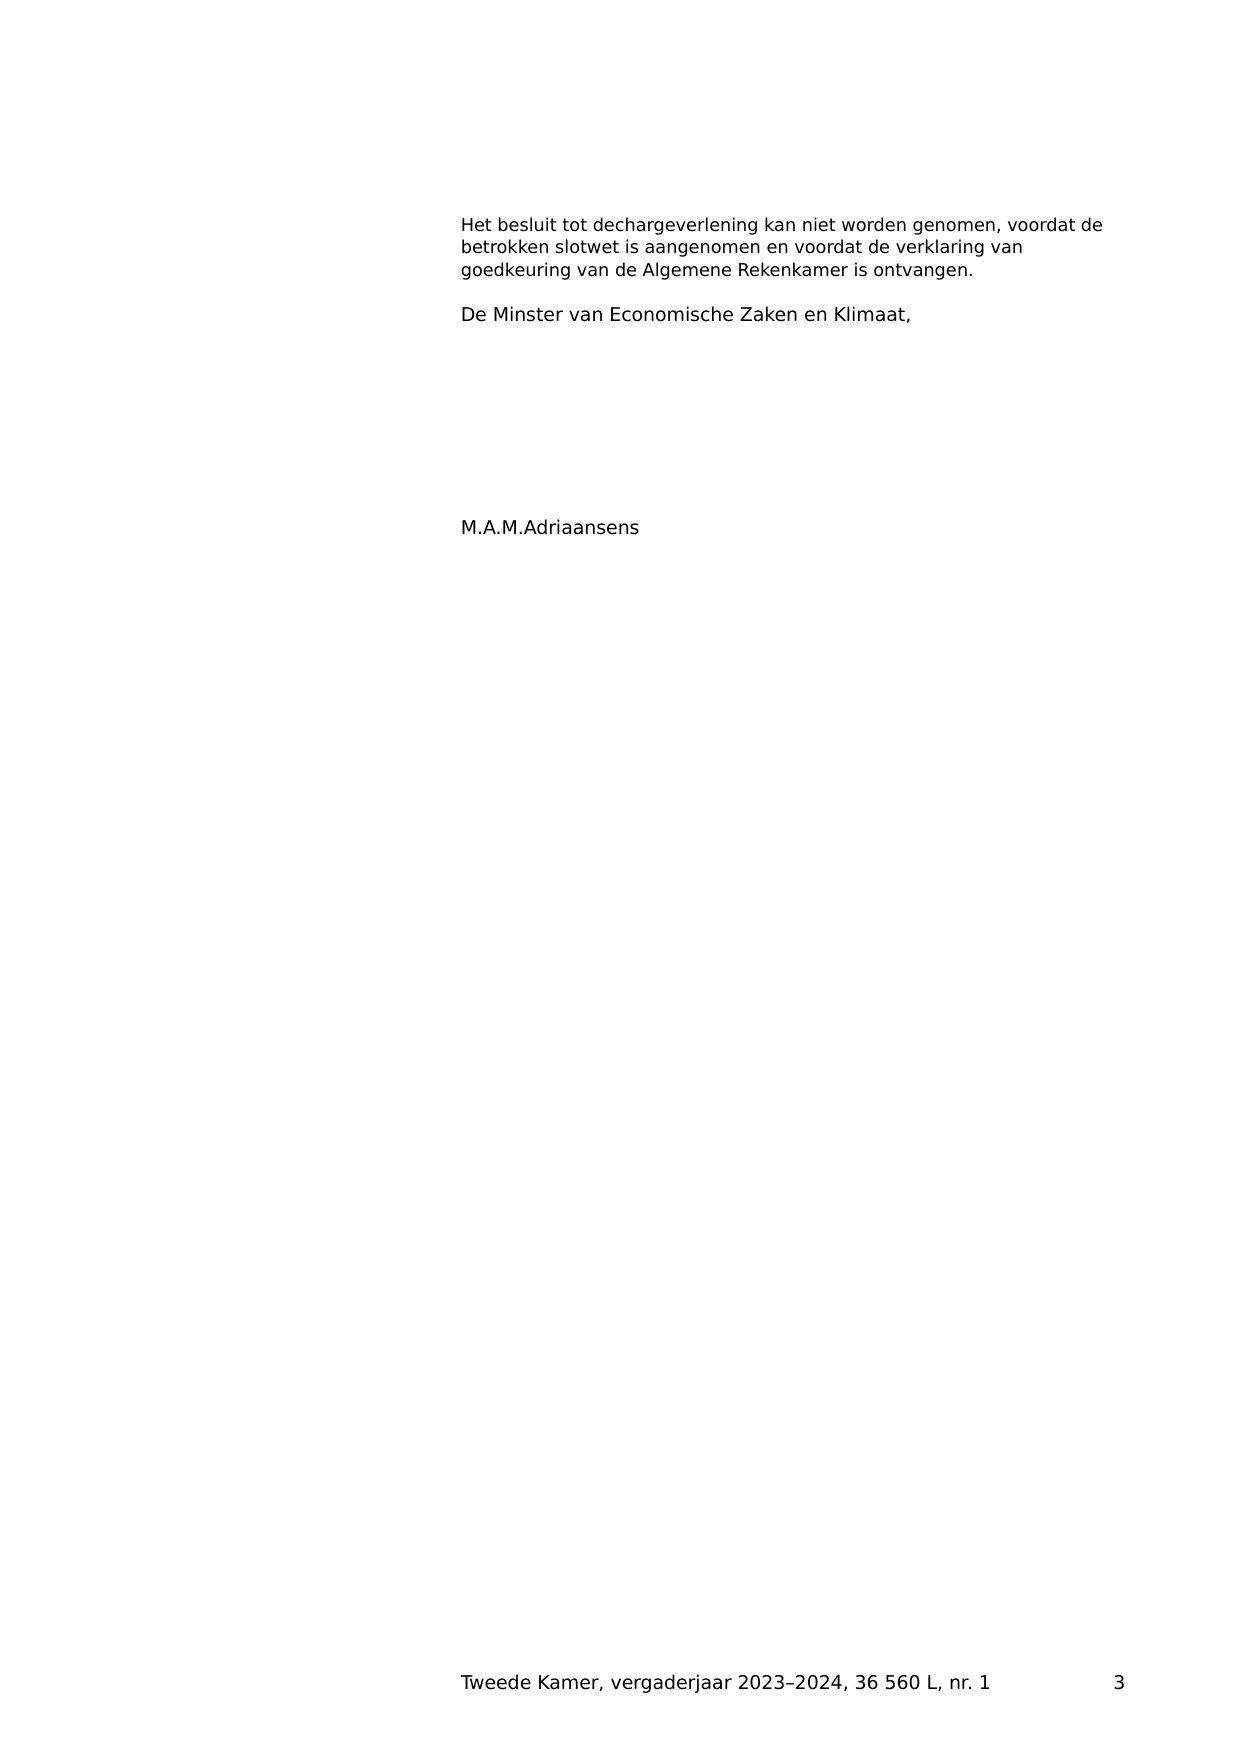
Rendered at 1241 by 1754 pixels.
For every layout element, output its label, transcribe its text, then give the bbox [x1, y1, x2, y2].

text M.A.M.Adriaansens [461, 517, 1125, 539]
text Het besluit tot dechargeverlening kan niet worden genomen, voordat de betrokken slotwet is aangenomen en voordat de verklaring van goedkeuring van de Algemene Rekenkamer is ontvangen. [461, 213, 1125, 281]
text De Minster van Economische Zaken en Klimaat, [461, 304, 1125, 326]
